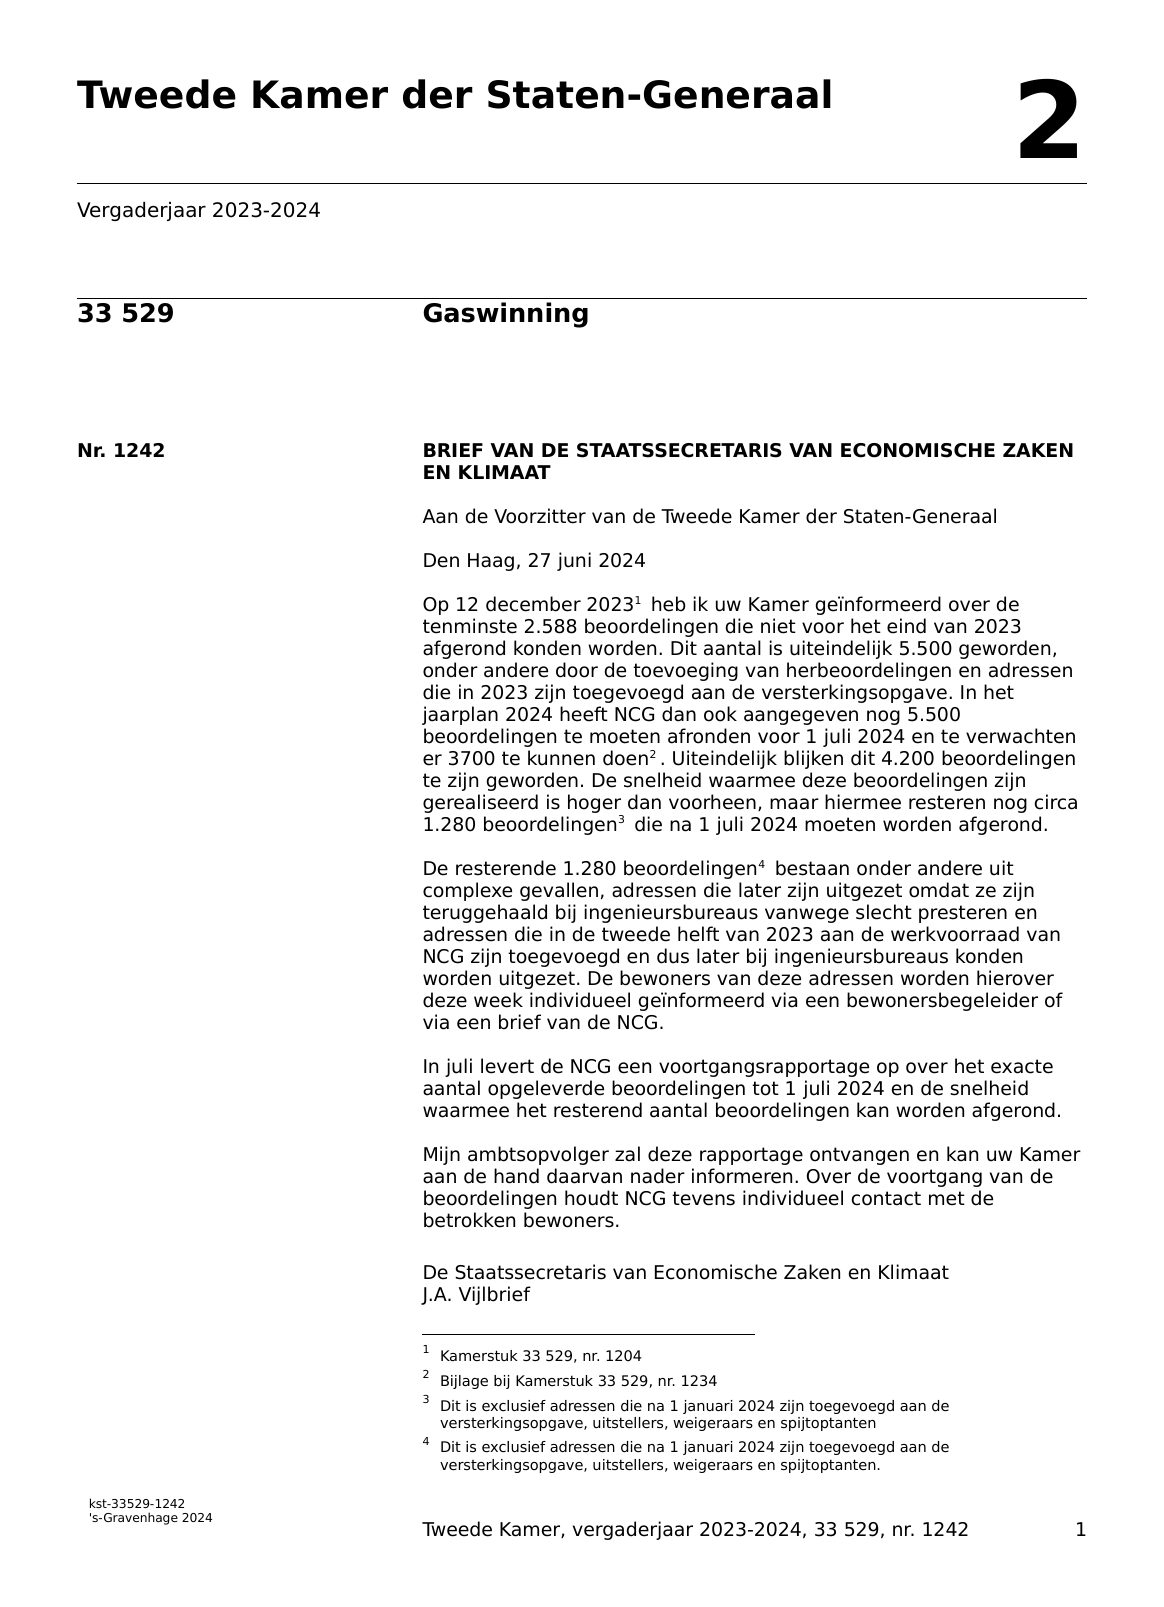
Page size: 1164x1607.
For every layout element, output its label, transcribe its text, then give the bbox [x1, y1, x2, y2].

text Op 12 december 2023 heb ik uw Kamer geïnformeerd over de tenminste 2.588 beoordelingen die niet voor het eind van 2023 afgerond konden worden. Dit aantal is uiteindelijk 5.500 geworden, onder andere door de toevoeging van herbeoordelingen en adressen die in 2023 zijn toegevoegd aan de versterkingsopgave. In het jaarplan 2024 heeft NCG dan ook aangegeven nog 5.500 beoordelingen te moeten afronden voor 1 juli 2024 en te verwachten er 3700 te kunnen doen. Uiteindelijk blijken dit 4.200 beoordelingen te zijn geworden. De snelheid waarmee deze beoordelingen zijn gerealiseerd is hoger dan voorheen, maar hiermee resteren nog circa 1.280 beoordelingen die na 1 juli 2024 moeten worden afgerond. [422, 594, 1087, 836]
text kst-33529-1242 [88, 1497, 323, 1511]
text Aan de Voorzitter van de Tweede Kamer der Staten-Generaal [422, 506, 1087, 528]
text De Staatssecretaris van Economische Zaken en Klimaat J.A. Vijlbrief [422, 1262, 1087, 1306]
table_cell Vergaderjaar 2023-2024 [77, 184, 1087, 298]
text 's-Gravenhage 2024 [88, 1511, 323, 1525]
text Den Haag, 27 juni 2024 [422, 550, 1087, 572]
table_header 2 [886, 59, 1087, 183]
subtitle Nr. 1242 BRIEF VAN DE STAATSSECRETARIS VAN ECONOMISCHE ZAKEN EN KLIMAAT [77, 440, 1087, 484]
subtitle 33 529 Gaswinning [77, 299, 1087, 329]
table_header Tweede Kamer der Staten-Generaal [77, 59, 886, 183]
text De resterende 1.280 beoordelingen bestaan onder andere uit complexe gevallen, adressen die later zijn uitgezet omdat ze zijn teruggehaald bij ingenieursbureaus vanwege slecht presteren en adressen die in de tweede helft van 2023 aan de werkvoorraad van NCG zijn toegevoegd en dus later bij ingenieursbureaus konden worden uitgezet. De bewoners van deze adressen worden hierover deze week individueel geïnformeerd via een bewonersbegeleider of via een brief van de NCG. [422, 858, 1087, 1034]
text In juli levert de NCG een voortgangsrapportage op over het exacte aantal opgeleverde beoordelingen tot 1 juli 2024 en de snelheid waarmee het resterend aantal beoordelingen kan worden afgerond. [422, 1056, 1087, 1122]
text Mijn ambtsopvolger zal deze rapportage ontvangen en kan uw Kamer aan de hand daarvan nader informeren. Over de voortgang van de beoordelingen houdt NCG tevens individueel contact met de betrokken bewoners. [422, 1144, 1087, 1232]
text Dit is exclusief adressen die na 1 januari 2024 zijn toegevoegd aan de versterkingsopgave, uitstellers, weigeraars en spijtoptanten [422, 1393, 1087, 1432]
text Dit is exclusief adressen die na 1 januari 2024 zijn toegevoegd aan de versterkingsopgave, uitstellers, weigeraars en spijtoptanten. [422, 1435, 1087, 1474]
text Kamerstuk 33 529, nr. 1204 [422, 1343, 1087, 1366]
text Bijlage bij Kamerstuk 33 529, nr. 1234 [422, 1368, 1087, 1391]
